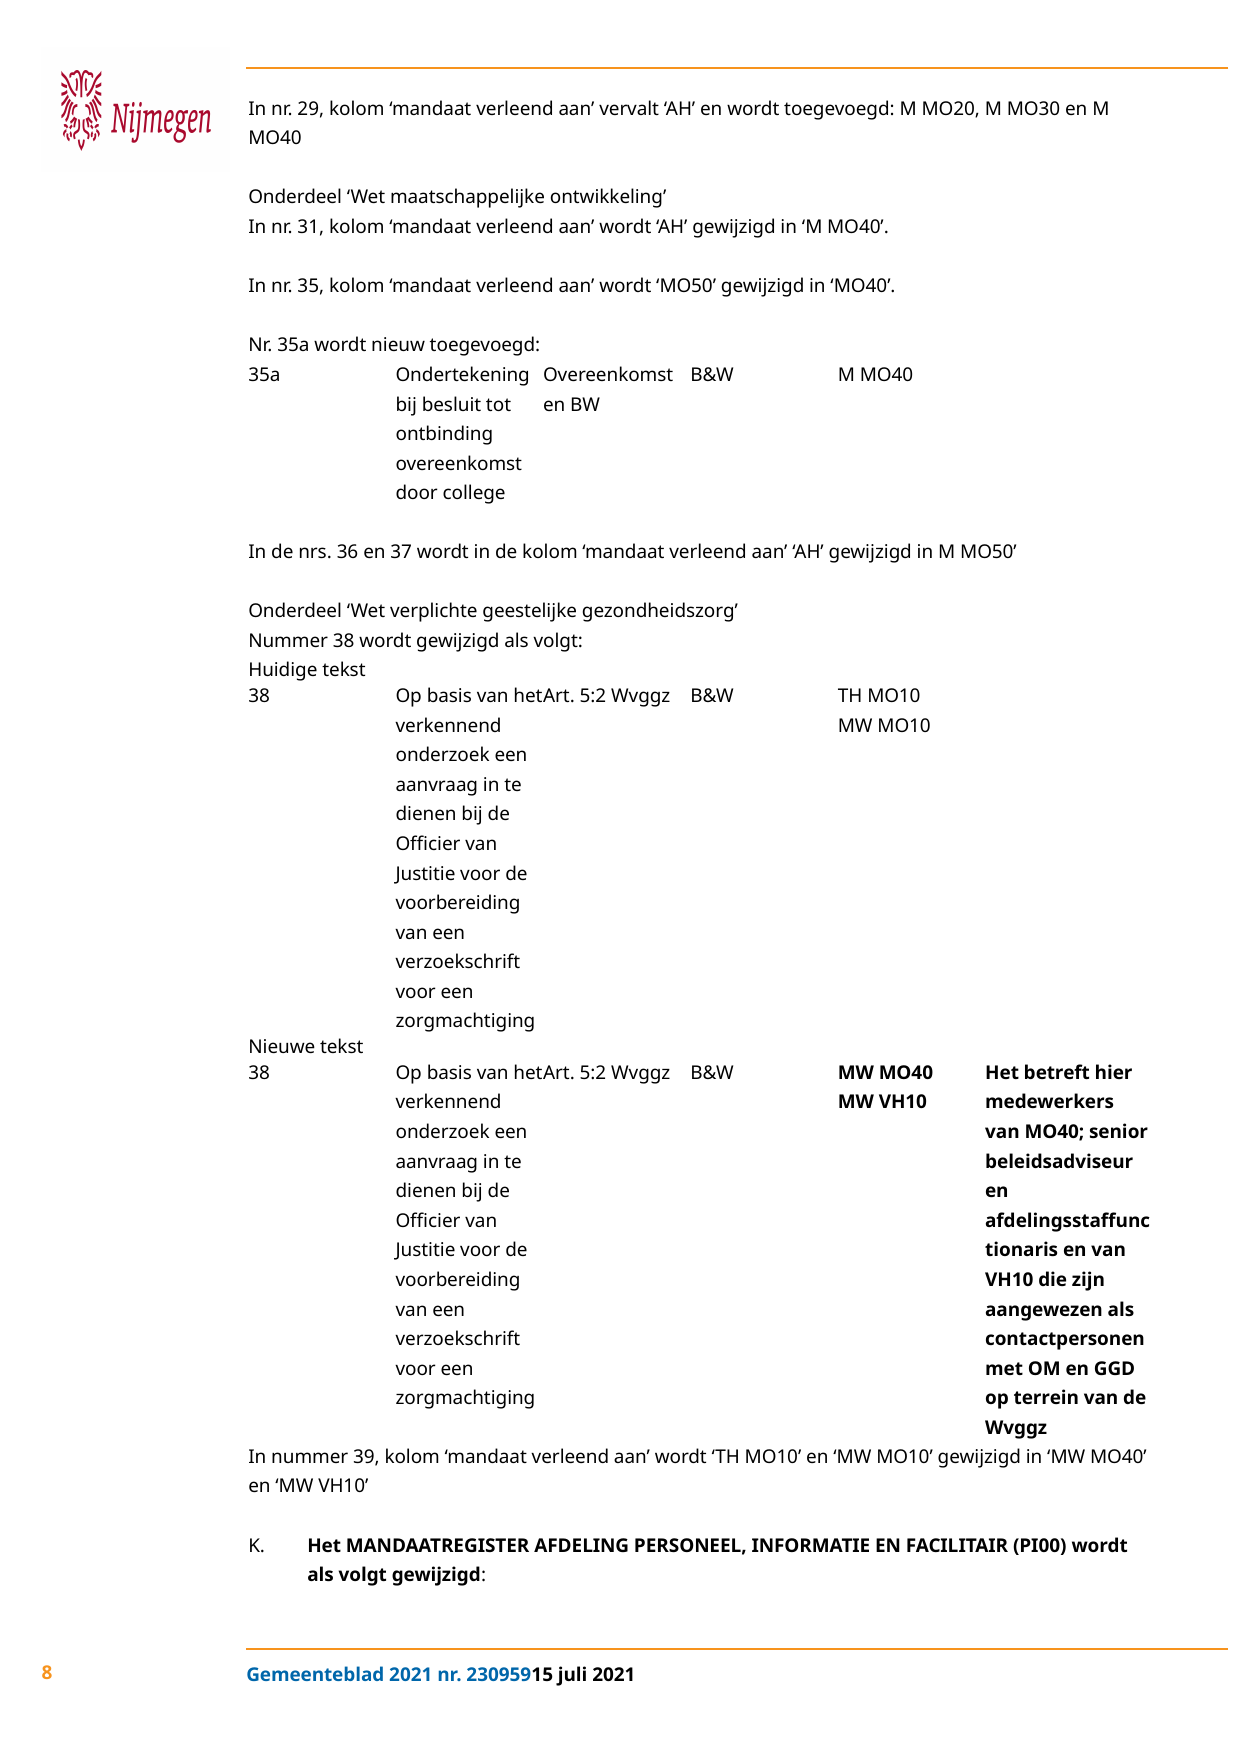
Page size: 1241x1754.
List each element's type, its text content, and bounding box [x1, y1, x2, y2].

table_header Overeenkomst en BW [543, 361, 690, 505]
table_cell TH MO10 MW MO10 [838, 682, 985, 1033]
table_cell B&W [690, 1059, 838, 1440]
table_cell Art. 5:2 Wvggz [543, 1059, 690, 1440]
table_cell Op basis van het verkennend onderzoek een aanvraag in te dienen bij de Officier van Justitie voor de voorbereiding van een verzoekschrift voor een zorgmachtiging [395, 682, 543, 1033]
text In de nrs. 36 en 37 wordt in de kolom ‘mandaat verleend aan’ ‘AH’ gewijzigd in M MO50’ [248, 538, 1152, 564]
picture [41, 47, 231, 172]
table_cell Het betreft hier medewerkers van MO40; senior beleidsadviseur en afdelingsstaffunctionaris en van VH10 die zijn aangewezen als contactpersonen met OM en GGD op terrein van de Wvggz [985, 1059, 1152, 1440]
table_cell Nieuwe tekst [248, 1033, 1152, 1059]
text In nummer 39, kolom ‘mandaat verleend aan’ wordt ‘TH MO10’ en ‘MW MO10’ gewijzigd in ‘MW MO40’ en ‘MW VH10’ [248, 1443, 1152, 1498]
text Onderdeel ‘Wet verplichte geestelijke gezondheidszorg’ [248, 597, 1152, 623]
text In nr. 31, kolom ‘mandaat verleend aan’ wordt ‘AH’ gewijzigd in ‘M MO40’. [248, 213, 1152, 239]
list Het MANDAATREGISTER AFDELING PERSONEEL, INFORMATIE EN FACILITAIR (PI00) wordt als volgt gewijzigd: [248, 1532, 1152, 1587]
table_cell MW MO40 MW VH10 [838, 1059, 985, 1440]
table_cell 38 [248, 682, 395, 1033]
table_cell 38 [248, 1059, 395, 1440]
table_header Ondertekening bij besluit tot ontbinding overeenkomst door college [395, 361, 543, 505]
text In nr. 35, kolom ‘mandaat verleend aan’ wordt ‘MO50’ gewijzigd in ‘MO40’. [248, 272, 1152, 298]
table_cell [985, 682, 1152, 1033]
table_cell Op basis van het verkennend onderzoek een aanvraag in te dienen bij de Officier van Justitie voor de voorbereiding van een verzoekschrift voor een zorgmachtiging [395, 1059, 543, 1440]
table_header B&W [690, 361, 838, 505]
text In nr. 29, kolom ‘mandaat verleend aan’ vervalt ‘AH’ en wordt toegevoegd: M MO20, M MO30 en M MO40 [248, 95, 1152, 150]
text Nummer 38 wordt gewijzigd als volgt: [248, 627, 1152, 652]
table_cell Art. 5:2 Wvggz [543, 682, 690, 1033]
table_header [985, 361, 1152, 505]
text Nr. 35a wordt nieuw toegevoegd: [248, 331, 1152, 357]
table_header Huidige tekst [248, 656, 1152, 682]
table_cell B&W [690, 682, 838, 1033]
table_header 35a [248, 361, 395, 505]
text Onderdeel ‘Wet maatschappelijke ontwikkeling’ [248, 183, 1152, 209]
table_header M MO40 [838, 361, 985, 505]
